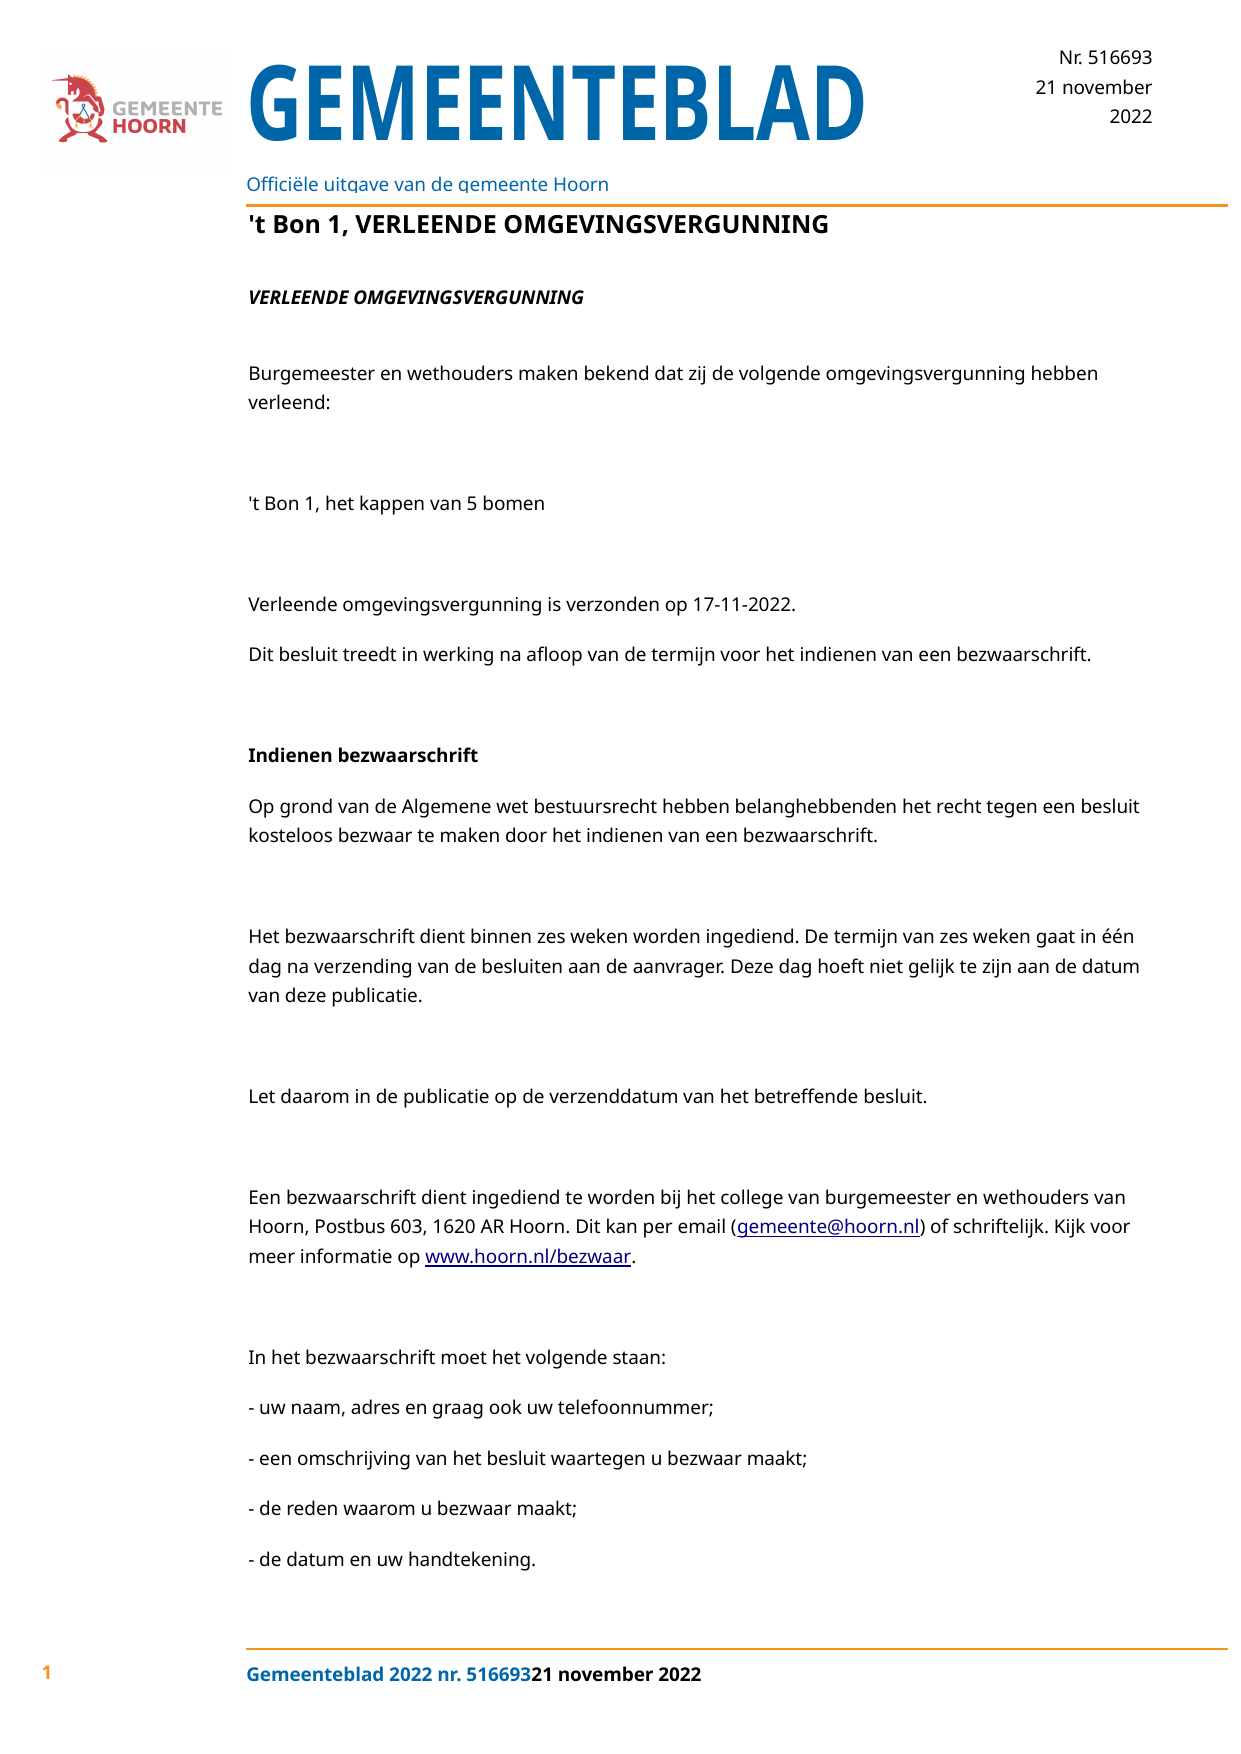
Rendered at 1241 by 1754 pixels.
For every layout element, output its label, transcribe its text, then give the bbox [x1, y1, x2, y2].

text - een omschrijving van het besluit waartegen u bezwaar maakt; [248, 1445, 1152, 1471]
text - de datum en uw handtekening. [248, 1546, 1152, 1572]
text - uw naam, adres en graag ook uw telefoonnummer; [248, 1394, 1152, 1420]
text Een bezwaarschrift dient ingediend te worden bij het college van burgemeester en wethouders van Hoorn, Postbus 603, 1620 AR Hoorn. Dit kan per email (gemeente@hoorn.nl) of schriftelijk. Kijk voor meer informatie op www.hoorn.nl/bezwaar. [248, 1184, 1152, 1269]
text - de reden waarom u bezwaar maakt; [248, 1495, 1152, 1521]
text Dit besluit treedt in werking na afloop van de termijn voor het indienen van een bezwaarschrift. [248, 642, 1152, 667]
picture [41, 47, 231, 172]
text VERLEENDE OMGEVINGSVERGUNNING [248, 284, 1152, 309]
text Op grond van de Algemene wet bestuursrecht hebben belanghebbenden het recht tegen een besluit kosteloos bezwaar te maken door het indienen van een bezwaarschrift. [248, 793, 1152, 848]
text Verleende omgevingsvergunning is verzonden op 17-11-2022. [248, 591, 1152, 617]
text 't Bon 1, VERLEENDE OMGEVINGSVERGUNNING [248, 207, 1152, 241]
text Indienen bezwaarschrift [248, 742, 1152, 768]
text Het bezwaarschrift dient binnen zes weken worden ingediend. De termijn van zes weken gaat in één dag na verzending van de besluiten aan de aanvrager. Deze dag hoeft niet gelijk te zijn aan de datum van deze publicatie. [248, 923, 1152, 1008]
text 't Bon 1, het kappen van 5 bomen [248, 490, 1152, 516]
text Let daarom in de publicatie op de verzenddatum van het betreffende besluit. [248, 1083, 1152, 1109]
text Burgemeester en wethouders maken bekend dat zij de volgende omgevingsvergunning hebben verleend: [248, 360, 1152, 415]
text In het bezwaarschrift moet het volgende staan: [248, 1344, 1152, 1370]
